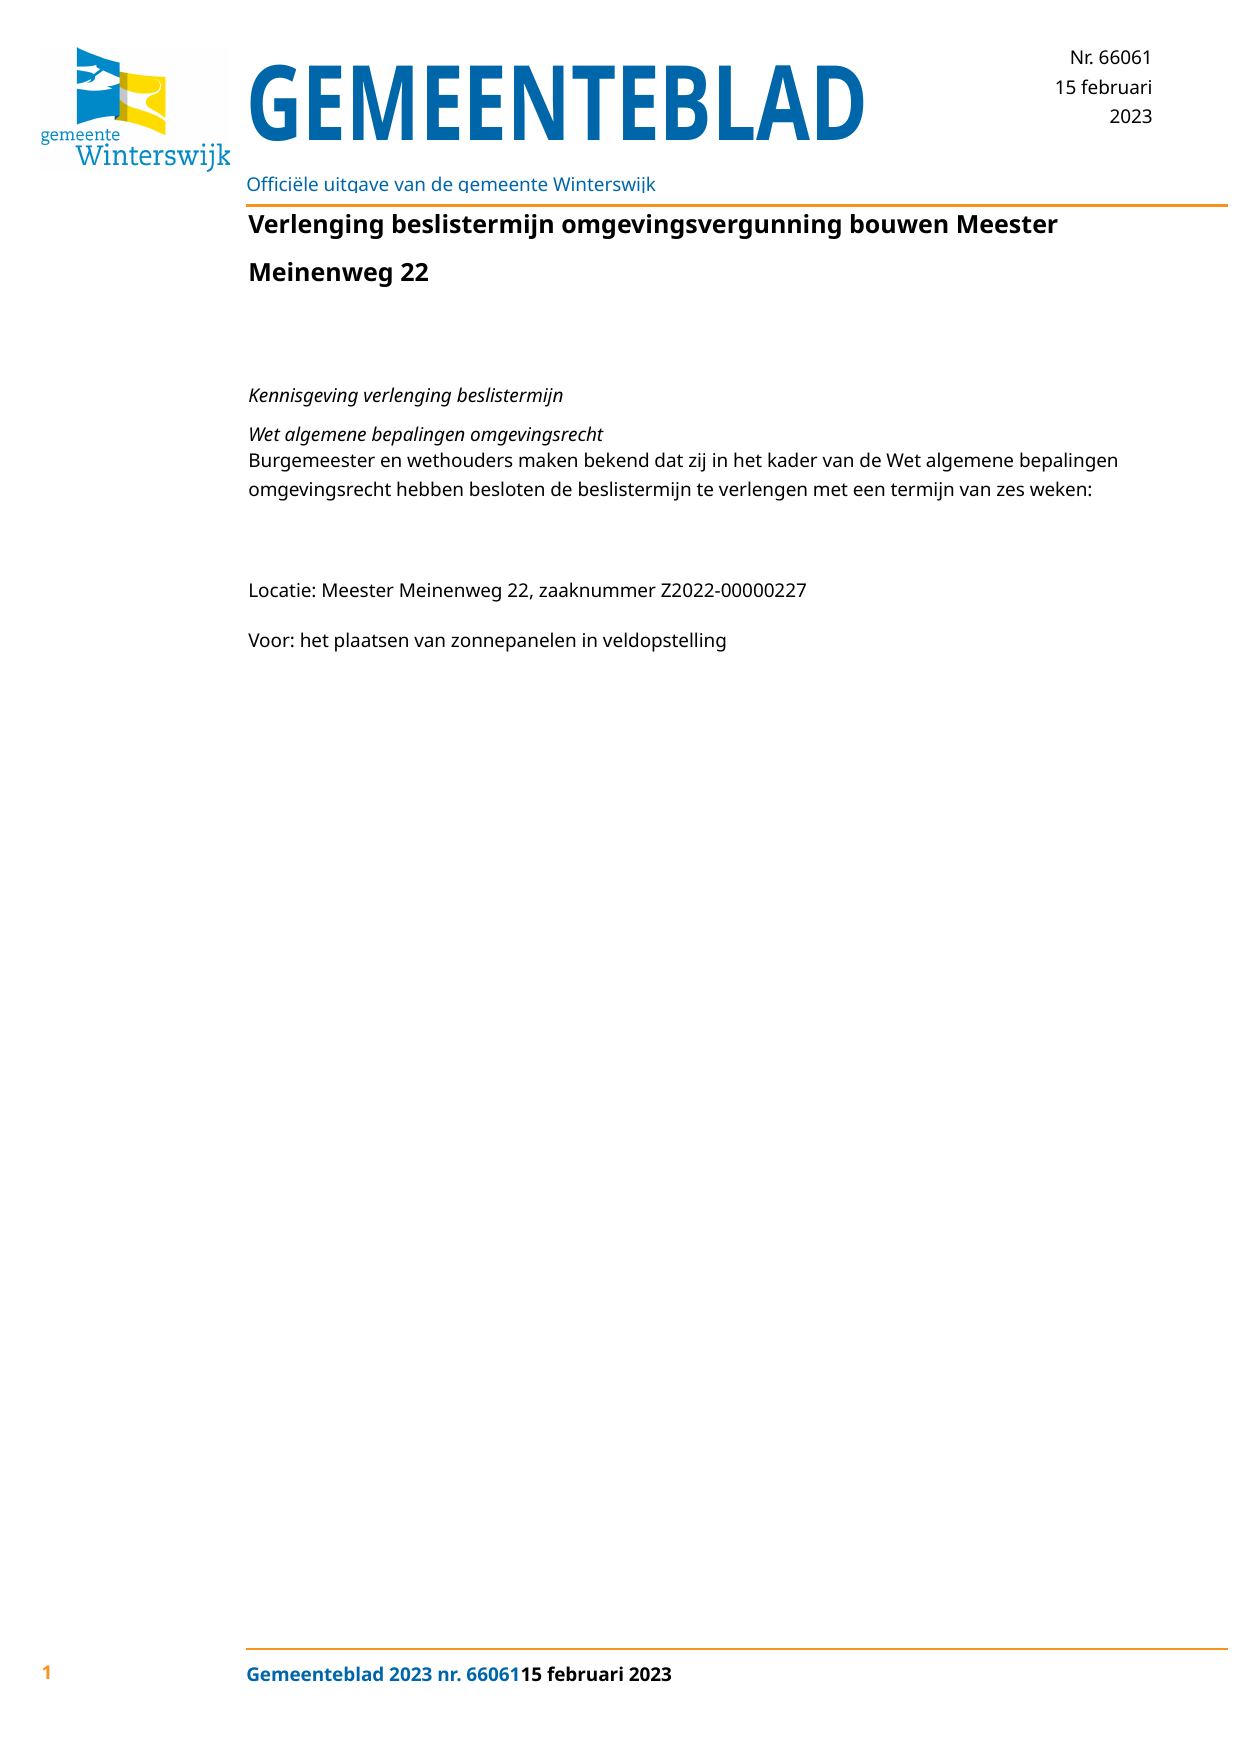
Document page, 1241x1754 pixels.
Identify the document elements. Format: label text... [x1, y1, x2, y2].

text Wet algemene bepalingen omgevingsrecht [248, 421, 1152, 447]
text Burgemeester en wethouders maken bekend dat zij in het kader van de Wet algemene bepalingen omgevingsrecht hebben besloten de beslistermijn te verlengen met een termijn van zes weken: [248, 447, 1152, 502]
text Kennisgeving verlenging beslistermijn [248, 382, 1152, 408]
picture [41, 47, 231, 172]
text Verlenging beslistermijn omgevingsvergunning bouwen Meester Meinenweg 22 [248, 207, 1152, 288]
text Locatie: Meester Meinenweg 22, zaaknummer Z2022-00000227 [248, 577, 1152, 603]
text Voor: het plaatsen van zonnepanelen in veldopstelling [248, 628, 1152, 653]
picture [225, 153, 231, 162]
